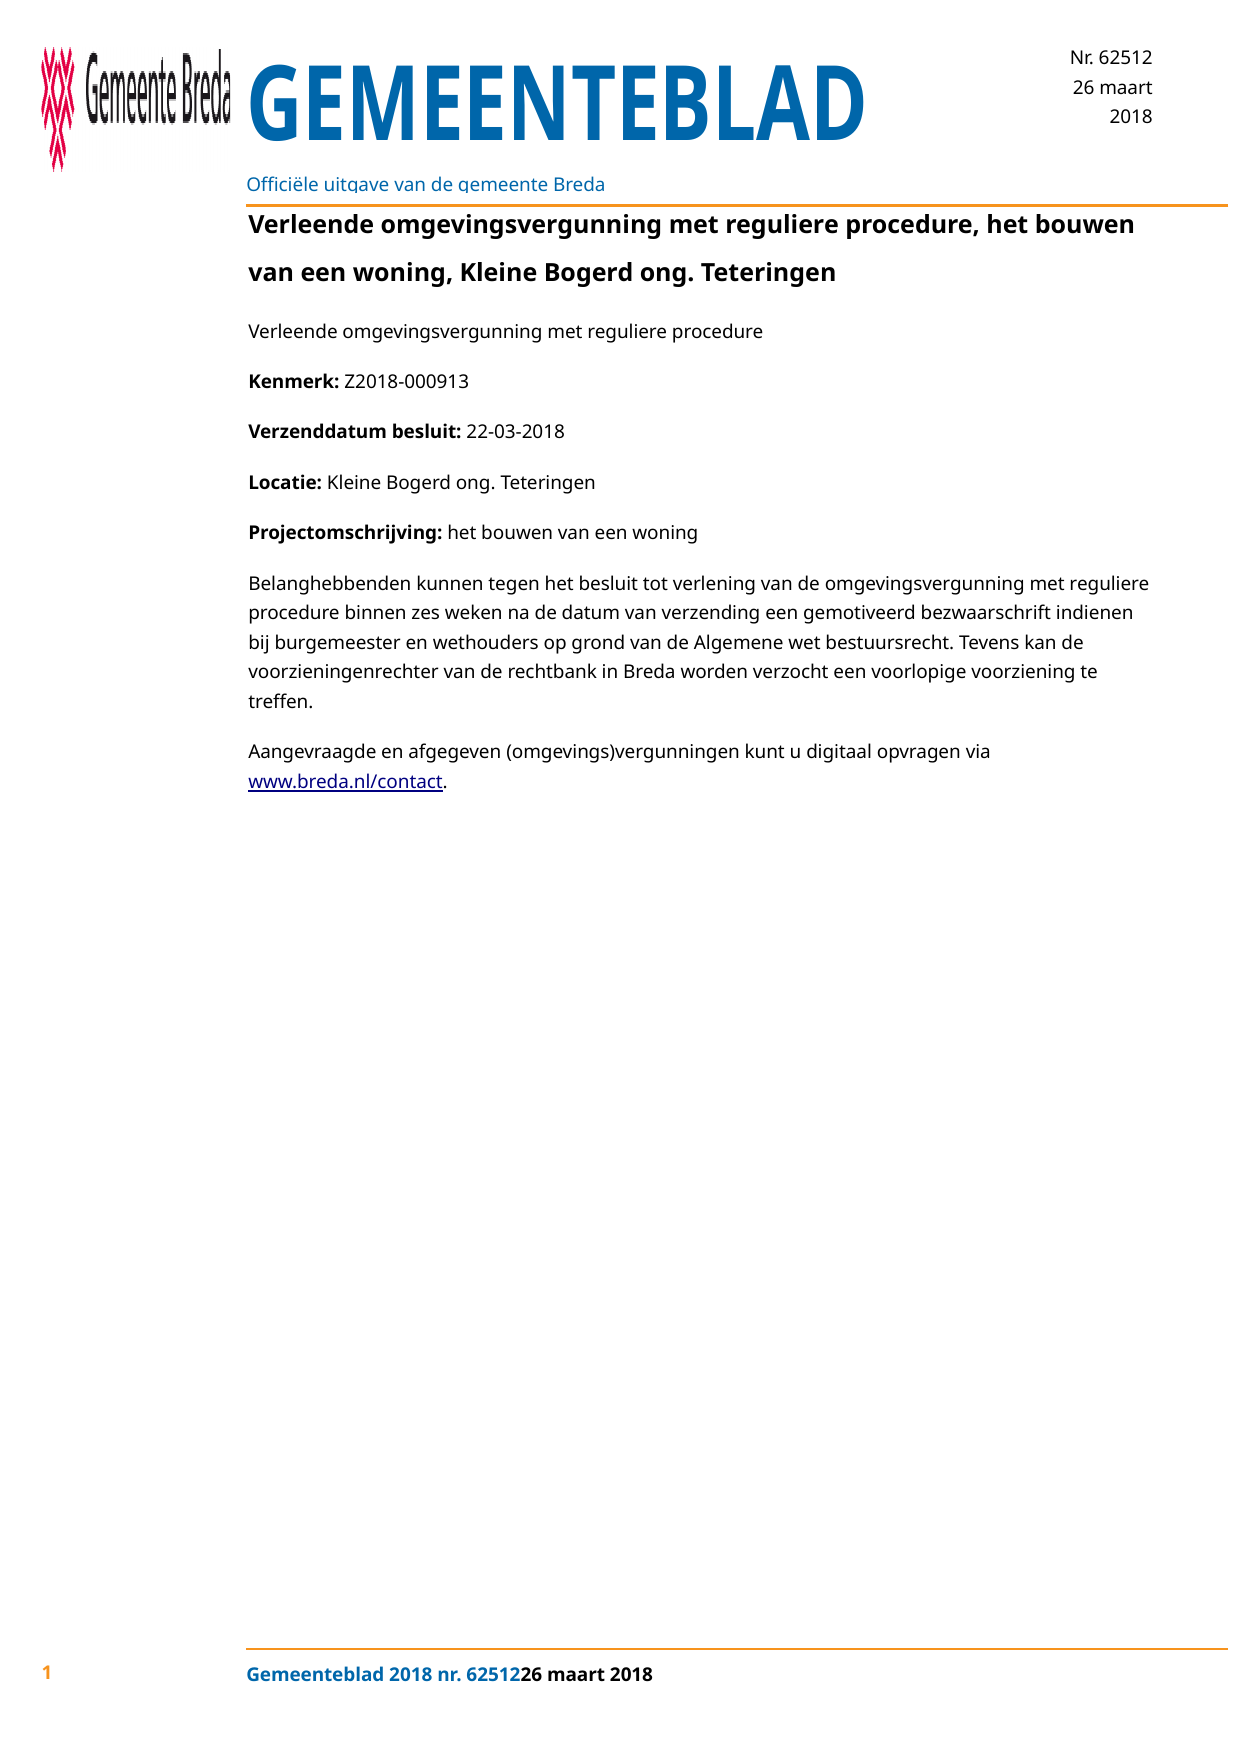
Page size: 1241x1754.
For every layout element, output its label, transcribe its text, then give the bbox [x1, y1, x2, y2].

text Verleende omgevingsvergunning met reguliere procedure, het bouwen van een woning, Kleine Bogerd ong. Teteringen [248, 207, 1152, 288]
text Projectomschrijving: het bouwen van een woning [248, 519, 1152, 545]
text Aangevraagde en afgegeven (omgevings)vergunningen kunt u digitaal opvragen via www.breda.nl/contact. [248, 739, 1152, 794]
text Belanghebbenden kunnen tegen het besluit tot verlening van de omgevingsvergunning met reguliere procedure binnen zes weken na de datum van verzending een gemotiveerd bezwaarschrift indienen bij burgemeester en wethouders op grond van de Algemene wet bestuursrecht. Tevens kan de voorzieningenrechter van de rechtbank in Breda worden verzocht een voorlopige voorziening te treffen. [248, 570, 1152, 714]
text Kenmerk: Z2018-000913 [248, 368, 1152, 394]
picture [41, 47, 231, 172]
text Verleende omgevingsvergunning met reguliere procedure [248, 318, 1152, 344]
text Locatie: Kleine Bogerd ong. Teteringen [248, 469, 1152, 495]
text Verzenddatum besluit: 22-03-2018 [248, 419, 1152, 444]
